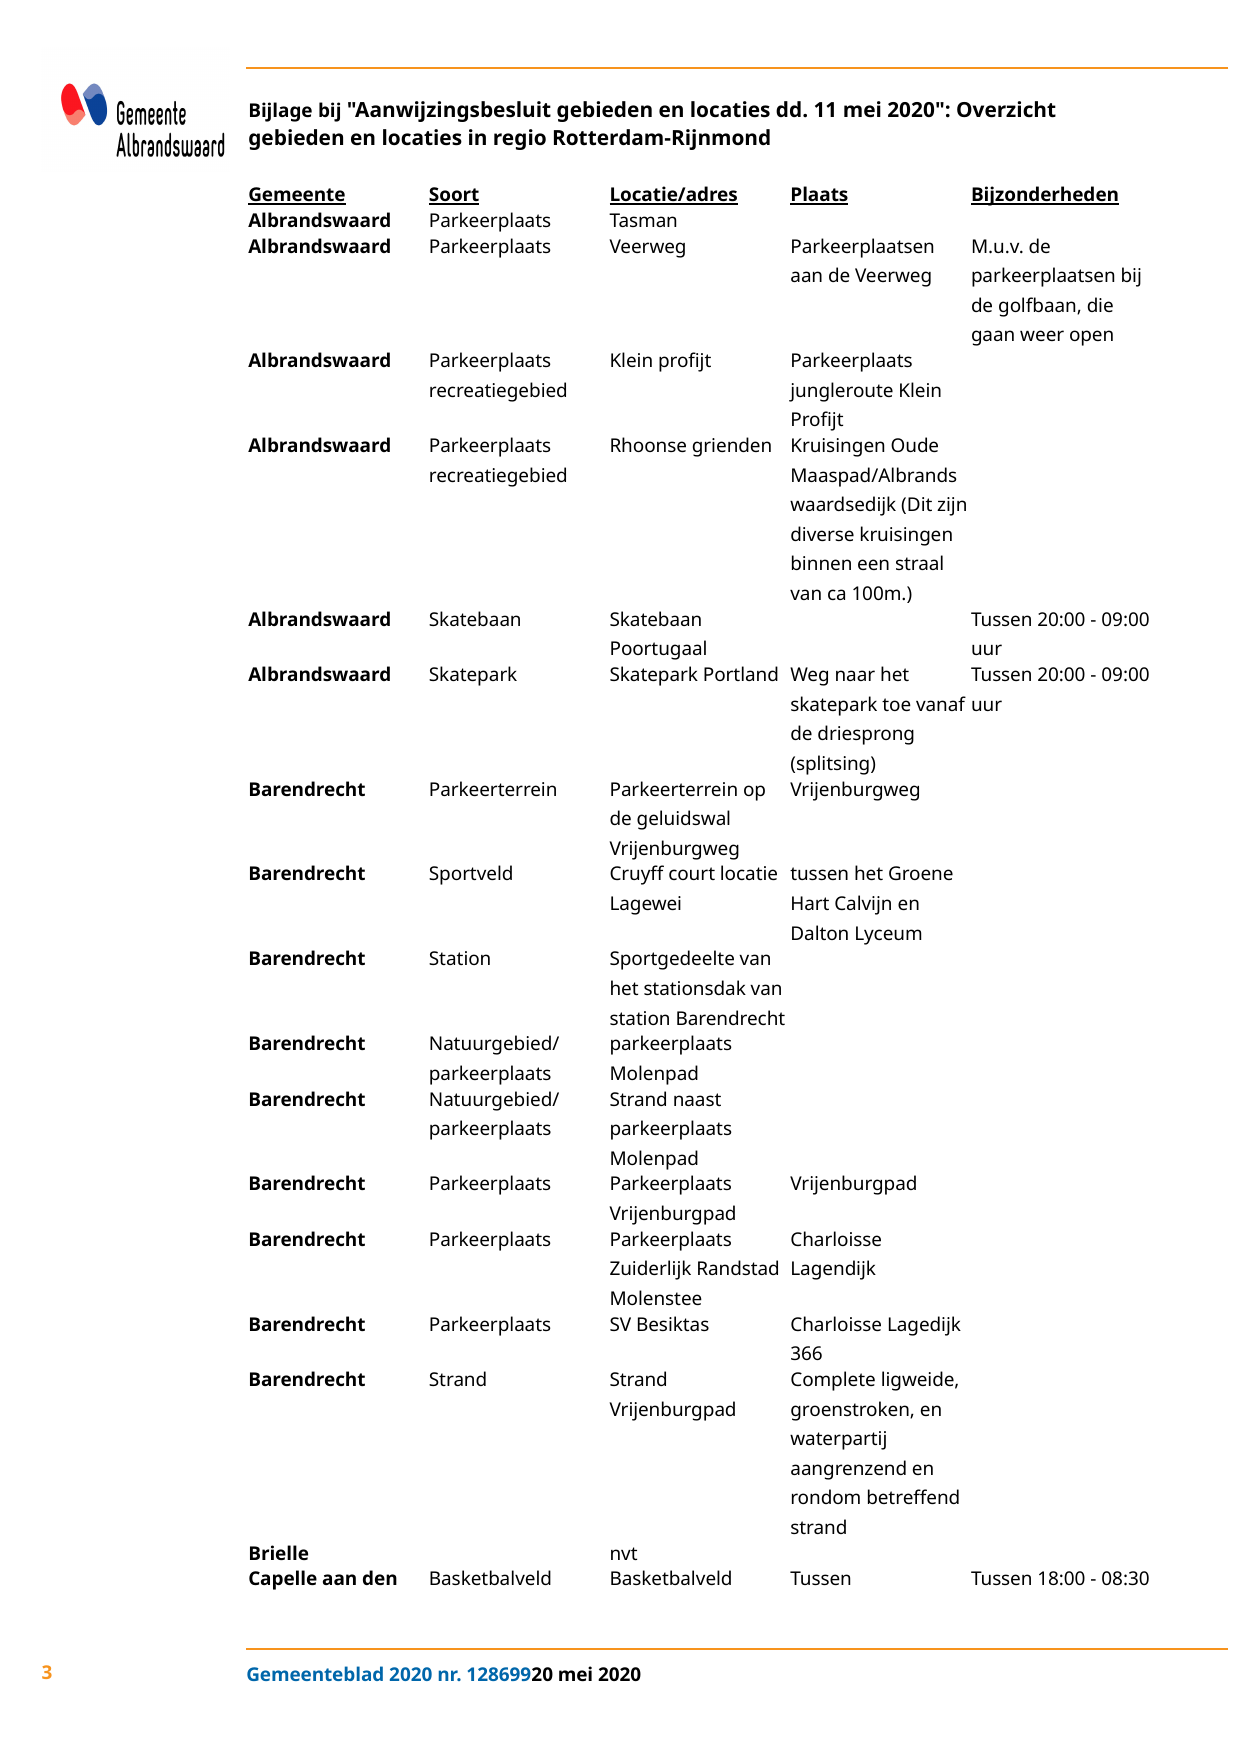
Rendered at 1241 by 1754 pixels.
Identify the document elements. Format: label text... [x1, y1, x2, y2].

table_cell Albrandswaard [248, 348, 429, 432]
table_cell Vrijenburgpad [790, 1171, 971, 1226]
table_cell Basketbalveld [609, 1566, 790, 1591]
table_cell Tussen 20:00 - 09:00 uur [971, 661, 1152, 776]
table_cell SV Besiktas [609, 1311, 790, 1366]
table_cell [429, 1540, 609, 1566]
table_cell Albrandswaard [248, 606, 429, 661]
table_cell Skatepark Portland [609, 661, 790, 776]
table_cell [971, 1366, 1152, 1540]
table_cell Albrandswaard [248, 432, 429, 606]
table_cell [971, 432, 1152, 606]
table_cell Parkeerplaats Zuiderlijk Randstad Molenstee [609, 1226, 790, 1311]
table_cell Strand [429, 1366, 609, 1540]
table_header Bijzonderheden [971, 181, 1152, 207]
table_cell [971, 1171, 1152, 1226]
table_cell Weg naar het skatepark toe vanaf de driesprong (splitsing) [790, 661, 971, 776]
table_cell Rhoonse grienden [609, 432, 790, 606]
table_cell Station [429, 946, 609, 1030]
table_cell Barendrecht [248, 1086, 429, 1171]
table_cell [971, 1311, 1152, 1366]
table_cell [971, 1030, 1152, 1086]
table_cell Tussen 20:00 - 09:00 uur [971, 606, 1152, 661]
table_cell Sportgedeelte van het stationsdak van station Barendrecht [609, 946, 790, 1030]
table_cell Albrandswaard [248, 661, 429, 776]
table_cell Tussen [790, 1566, 971, 1591]
table_header Plaats [790, 181, 971, 207]
table_cell Vrijenburgweg [790, 776, 971, 861]
table_cell Parkeerterrein [429, 776, 609, 861]
table_cell Parkeerplaats [429, 233, 609, 347]
table_cell Parkeerplaats [429, 207, 609, 233]
table_cell [971, 1226, 1152, 1311]
table_cell Capelle aan den [248, 1566, 429, 1591]
table_cell Cruyff court locatie Lagewei [609, 861, 790, 946]
table_cell Barendrecht [248, 1226, 429, 1311]
table_cell Barendrecht [248, 1030, 429, 1086]
table_cell Natuurgebied/parkeerplaats [429, 1030, 609, 1086]
table_header Gemeente [248, 181, 429, 207]
table_cell Parkeerterrein op de geluidswal Vrijenburgweg [609, 776, 790, 861]
table_cell Parkeerplaats Vrijenburgpad [609, 1171, 790, 1226]
table_cell Parkeerplaats [429, 1311, 609, 1366]
table_cell Parkeerplaats [429, 1171, 609, 1226]
table_cell Complete ligweide, groenstroken, en waterpartij aangrenzend en rondom betreffend strand [790, 1366, 971, 1540]
table_cell [790, 1086, 971, 1171]
table_cell [971, 776, 1152, 861]
picture [41, 47, 231, 172]
table_cell Strand naast parkeerplaats Molenpad [609, 1086, 790, 1171]
table_cell Parkeerplaats jungleroute Klein Profijt [790, 348, 971, 432]
table_cell Albrandswaard [248, 207, 429, 233]
table_cell Kruisingen Oude Maaspad/Albrandswaardsedijk (Dit zijn diverse kruisingen binnen een straal van ca 100m.) [790, 432, 971, 606]
table_cell Parkeerplaatsen aan de Veerweg [790, 233, 971, 347]
table_cell nvt [609, 1540, 790, 1566]
table_cell [971, 1540, 1152, 1566]
table_cell [971, 207, 1152, 233]
table_cell Barendrecht [248, 1366, 429, 1540]
table_cell parkeerplaats Molenpad [609, 1030, 790, 1086]
table_cell [790, 606, 971, 661]
table_cell Albrandswaard [248, 233, 429, 347]
table_cell Parkeerplaats recreatiegebied [429, 348, 609, 432]
table_cell Barendrecht [248, 861, 429, 946]
table_cell Charloisse Lagedijk 366 [790, 1311, 971, 1366]
table_cell Klein profijt [609, 348, 790, 432]
table_cell Barendrecht [248, 946, 429, 1030]
table_cell tussen het Groene Hart Calvijn en Dalton Lyceum [790, 861, 971, 946]
table_cell Skatebaan [429, 606, 609, 661]
table_cell [971, 861, 1152, 946]
table_header Locatie/adres [609, 181, 790, 207]
table_cell M.u.v. de parkeerplaatsen bij de golfbaan, die gaan weer open [971, 233, 1152, 347]
table_cell [790, 946, 971, 1030]
table_cell [971, 1086, 1152, 1171]
table_cell [790, 1540, 971, 1566]
table_cell Barendrecht [248, 776, 429, 861]
table_header Soort [429, 181, 609, 207]
table_cell Tasman [609, 207, 790, 233]
table_cell Skatebaan Poortugaal [609, 606, 790, 661]
table_cell Tussen 18:00 - 08:30 [971, 1566, 1152, 1591]
table_cell Parkeerplaats recreatiegebied [429, 432, 609, 606]
table_cell [790, 207, 971, 233]
table_cell Natuurgebied/parkeerplaats [429, 1086, 609, 1171]
table_cell [971, 946, 1152, 1030]
table_cell Barendrecht [248, 1171, 429, 1226]
table_cell Basketbalveld [429, 1566, 609, 1591]
table_cell Sportveld [429, 861, 609, 946]
table_cell Brielle [248, 1540, 429, 1566]
table_cell [790, 1030, 971, 1086]
table_cell Veerweg [609, 233, 790, 347]
table_cell [971, 348, 1152, 432]
table_cell Barendrecht [248, 1311, 429, 1366]
table_cell Skatepark [429, 661, 609, 776]
table_cell Parkeerplaats [429, 1226, 609, 1311]
table_cell Strand Vrijenburgpad [609, 1366, 790, 1540]
table_cell Charloisse Lagendijk [790, 1226, 971, 1311]
text Bijlage bij "Aanwijzingsbesluit gebieden en locaties dd. 11 mei 2020": Overzicht gebieden en locaties in regio Rotterdam-Rijnmond [248, 95, 1152, 152]
